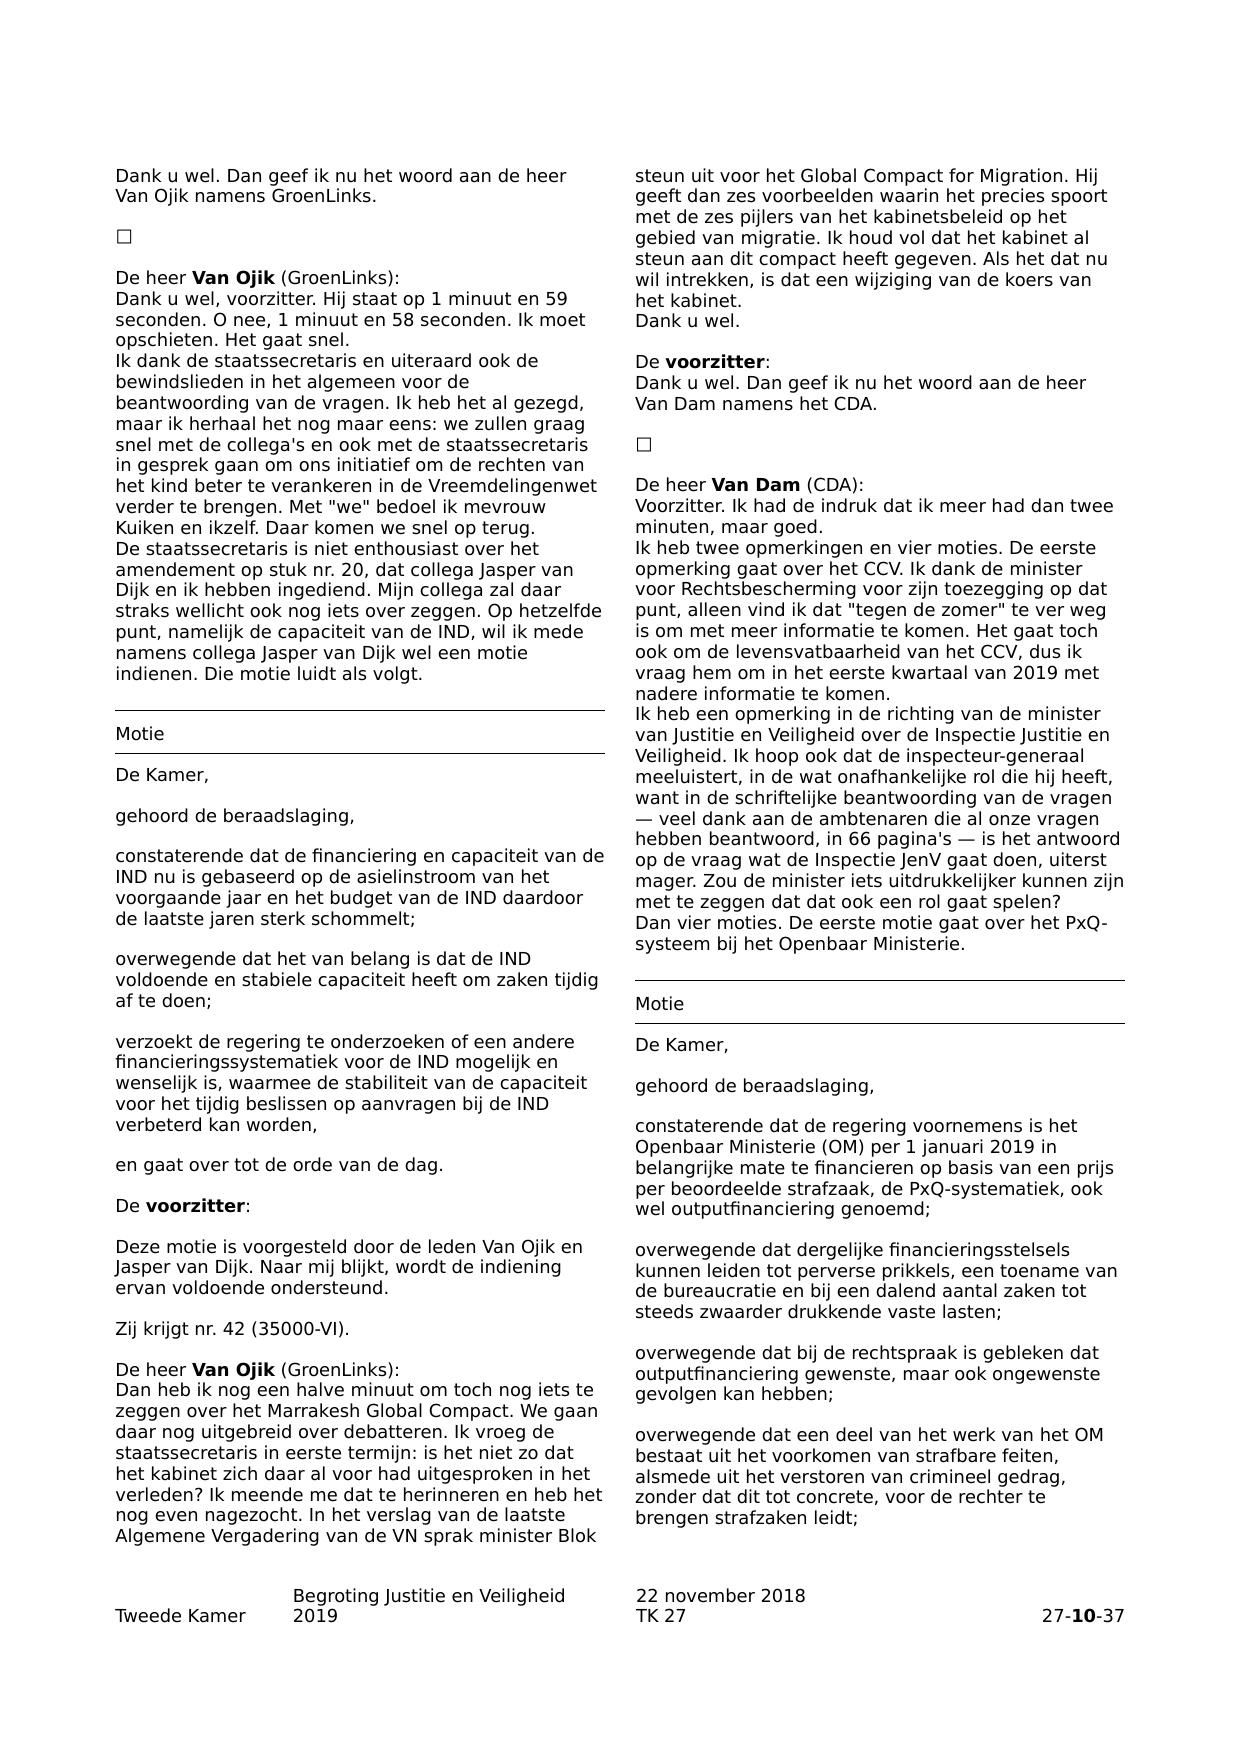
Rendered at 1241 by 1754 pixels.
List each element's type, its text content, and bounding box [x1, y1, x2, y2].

text Deze motie is voorgesteld door de leden Van Ojik en Jasper van Dijk. Naar mij blijkt, wordt de indiening ervan voldoende ondersteund. [115, 1237, 605, 1299]
text De Kamer, [115, 765, 605, 786]
text Dank u wel. [635, 311, 1125, 332]
text overwegende dat bij de rechtspraak is gebleken dat outputfinanciering gewenste, maar ook ongewenste gevolgen kan hebben; [635, 1343, 1125, 1405]
text Motie [115, 724, 605, 745]
text Ik heb twee opmerkingen en vier moties. De eerste opmerking gaat over het CCV. Ik dank de minister voor Rechtsbescherming voor zijn toezegging op dat punt, alleen vind ik dat "tegen de zomer" te ver weg is om met meer informatie te komen. Het gaat toch ook om de levensvatbaarheid van het CCV, dus ik vraag hem om in het eerste kwartaal van 2019 met nadere informatie te komen. [635, 537, 1125, 704]
text Ik heb een opmerking in de richting van de minister van Justitie en Veiligheid over de Inspectie Justitie en Veiligheid. Ik hoop ook dat de inspecteur-generaal meeluistert, in de wat onafhankelijke rol die hij heeft, want in de schriftelijke beantwoording van de vragen — veel dank aan de ambtenaren die al onze vragen hebben beantwoord, in 66 pagina's — is het antwoord op de vraag wat de Inspectie JenV gaat doen, uiterst mager. Zou de minister iets uitdrukkelijker kunnen zijn met te zeggen dat dat ook een rol gaat spelen? [635, 704, 1125, 912]
text Zij krijgt nr. 42 (35000-VI). [115, 1319, 605, 1339]
text Dank u wel. Dan geef ik nu het woord aan de heer Van Ojik namens GroenLinks. [115, 165, 605, 207]
text en gaat over tot de orde van de dag. [115, 1155, 605, 1176]
text Dan heb ik nog een halve minuut om toch nog iets te zeggen over het Marrakesh Global Compact. We gaan daar nog uitgebreid over debatteren. Ik vroeg de staatssecretaris in eerste termijn: is het niet zo dat het kabinet zich daar al voor had uitgesproken in het verleden? Ik meende me dat te herinneren en heb het nog even nagezocht. In het verslag van de laatste Algemene Vergadering van de VN sprak minister Blok [115, 1380, 605, 1547]
text gehoord de beraadslaging, [635, 1076, 1125, 1096]
text overwegende dat het van belang is dat de IND voldoende en stabiele capaciteit heeft om zaken tijdig af te doen; [115, 949, 605, 1011]
text gehoord de beraadslaging, [115, 806, 605, 826]
text Dank u wel, voorzitter. Hij staat op 1 minuut en 59 seconden. O nee, 1 minuut en 58 seconden. Ik moet opschieten. Het gaat snel. [115, 288, 605, 351]
text constaterende dat de regering voornemens is het Openbaar Ministerie (OM) per 1 januari 2019 in belangrijke mate te financieren op basis van een prijs per beoordeelde strafzaak, de PxQ-systematiek, ook wel outputfinanciering genoemd; [635, 1116, 1125, 1220]
text De heer Van Ojik (GroenLinks): [115, 268, 605, 288]
text ⬜ [635, 434, 1125, 455]
text overwegende dat een deel van het werk van het OM bestaat uit het voorkomen van strafbare feiten, alsmede uit het verstoren van crimineel gedrag, zonder dat dit tot concrete, voor de rechter te brengen strafzaken leidt; [635, 1425, 1125, 1529]
text De heer Van Ojik (GroenLinks): [115, 1359, 605, 1380]
text Dank u wel. Dan geef ik nu het woord aan de heer Van Dam namens het CDA. [635, 373, 1125, 414]
text overwegende dat dergelijke financieringsstelsels kunnen leiden tot perverse prikkels, een toename van de bureaucratie en bij een dalend aantal zaken tot steeds zwaarder drukkende vaste lasten; [635, 1240, 1125, 1323]
text Voorzitter. Ik had de indruk dat ik meer had dan twee minuten, maar goed. [635, 496, 1125, 537]
text ⬜ [115, 227, 605, 248]
text verzoekt de regering te onderzoeken of een andere financieringssystematiek voor de IND mogelijk en wenselijk is, waarmee de stabiliteit van de capaciteit voor het tijdig beslissen op aanvragen bij de IND verbeterd kan worden, [115, 1031, 605, 1135]
text De heer Van Dam (CDA): [635, 475, 1125, 496]
text steun uit voor het Global Compact for Migration. Hij geeft dan zes voorbeelden waarin het precies spoort met de zes pijlers van het kabinetsbeleid op het gebied van migratie. Ik houd vol dat het kabinet al steun aan dit compact heeft gegeven. Als het dat nu wil intrekken, is dat een wijziging van de koers van het kabinet. [635, 165, 1125, 311]
text De voorzitter: [115, 1196, 605, 1217]
text De Kamer, [635, 1035, 1125, 1056]
text Dan vier moties. De eerste motie gaat over het PxQ-systeem bij het Openbaar Ministerie. [635, 912, 1125, 954]
text Motie [635, 994, 1125, 1015]
text Ik dank de staatssecretaris en uiteraard ook de bewindslieden in het algemeen voor de beantwoording van de vragen. Ik heb het al gezegd, maar ik herhaal het nog maar eens: we zullen graag snel met de collega's en ook met de staatssecretaris in gesprek gaan om ons initiatief om de rechten van het kind beter te verankeren in de Vreemdelingenwet verder te brengen. Met "we" bedoel ik mevrouw Kuiken en ikzelf. Daar komen we snel op terug. [115, 351, 605, 538]
text De voorzitter: [635, 352, 1125, 373]
text De staatssecretaris is niet enthousiast over het amendement op stuk nr. 20, dat collega Jasper van Dijk en ik hebben ingediend. Mijn collega zal daar straks wellicht ook nog iets over zeggen. Op hetzelfde punt, namelijk de capaciteit van de IND, wil ik mede namens collega Jasper van Dijk wel een motie indienen. Die motie luidt als volgt. [115, 538, 605, 684]
text constaterende dat de financiering en capaciteit van de IND nu is gebaseerd op de asielinstroom van het voorgaande jaar en het budget van de IND daardoor de laatste jaren sterk schommelt; [115, 846, 605, 929]
